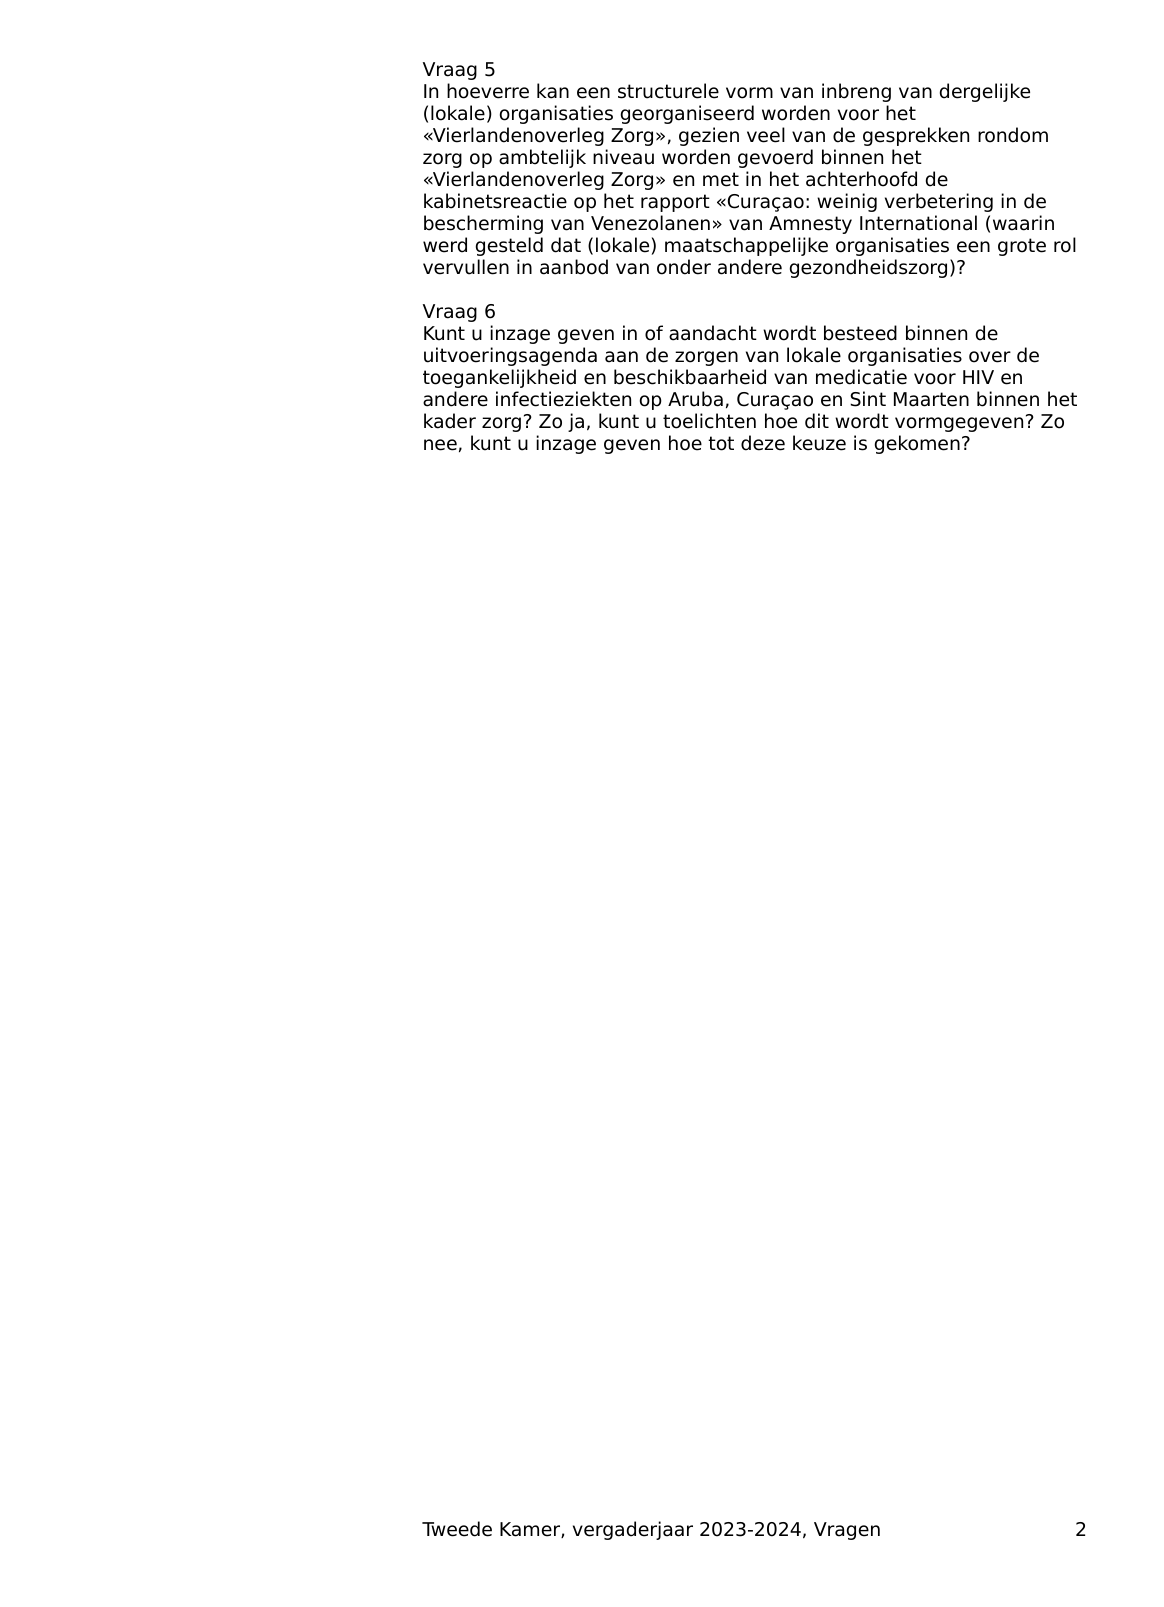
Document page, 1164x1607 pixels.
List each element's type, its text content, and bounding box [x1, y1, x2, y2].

text Kunt u inzage geven in of aandacht wordt besteed binnen de uitvoeringsagenda aan de zorgen van lokale organisaties over de toegankelijkheid en beschikbaarheid van medicatie voor HIV en andere infectieziekten op Aruba, Curaçao en Sint Maarten binnen het kader zorg? Zo ja, kunt u toelichten hoe dit wordt vormgegeven? Zo nee, kunt u inzage geven hoe tot deze keuze is gekomen? [422, 323, 1087, 455]
text In hoeverre kan een structurele vorm van inbreng van dergelijke (lokale) organisaties georganiseerd worden voor het «Vierlandenoverleg Zorg», gezien veel van de gesprekken rondom zorg op ambtelijk niveau worden gevoerd binnen het «Vierlandenoverleg Zorg» en met in het achterhoofd de kabinetsreactie op het rapport «Curaçao: weinig verbetering in de bescherming van Venezolanen» van Amnesty International (waarin werd gesteld dat (lokale) maatschappelijke organisaties een grote rol vervullen in aanbod van onder andere gezondheidszorg)? [422, 81, 1087, 279]
text Vraag 6 [422, 301, 1087, 323]
text Vraag 5 [422, 59, 1087, 81]
